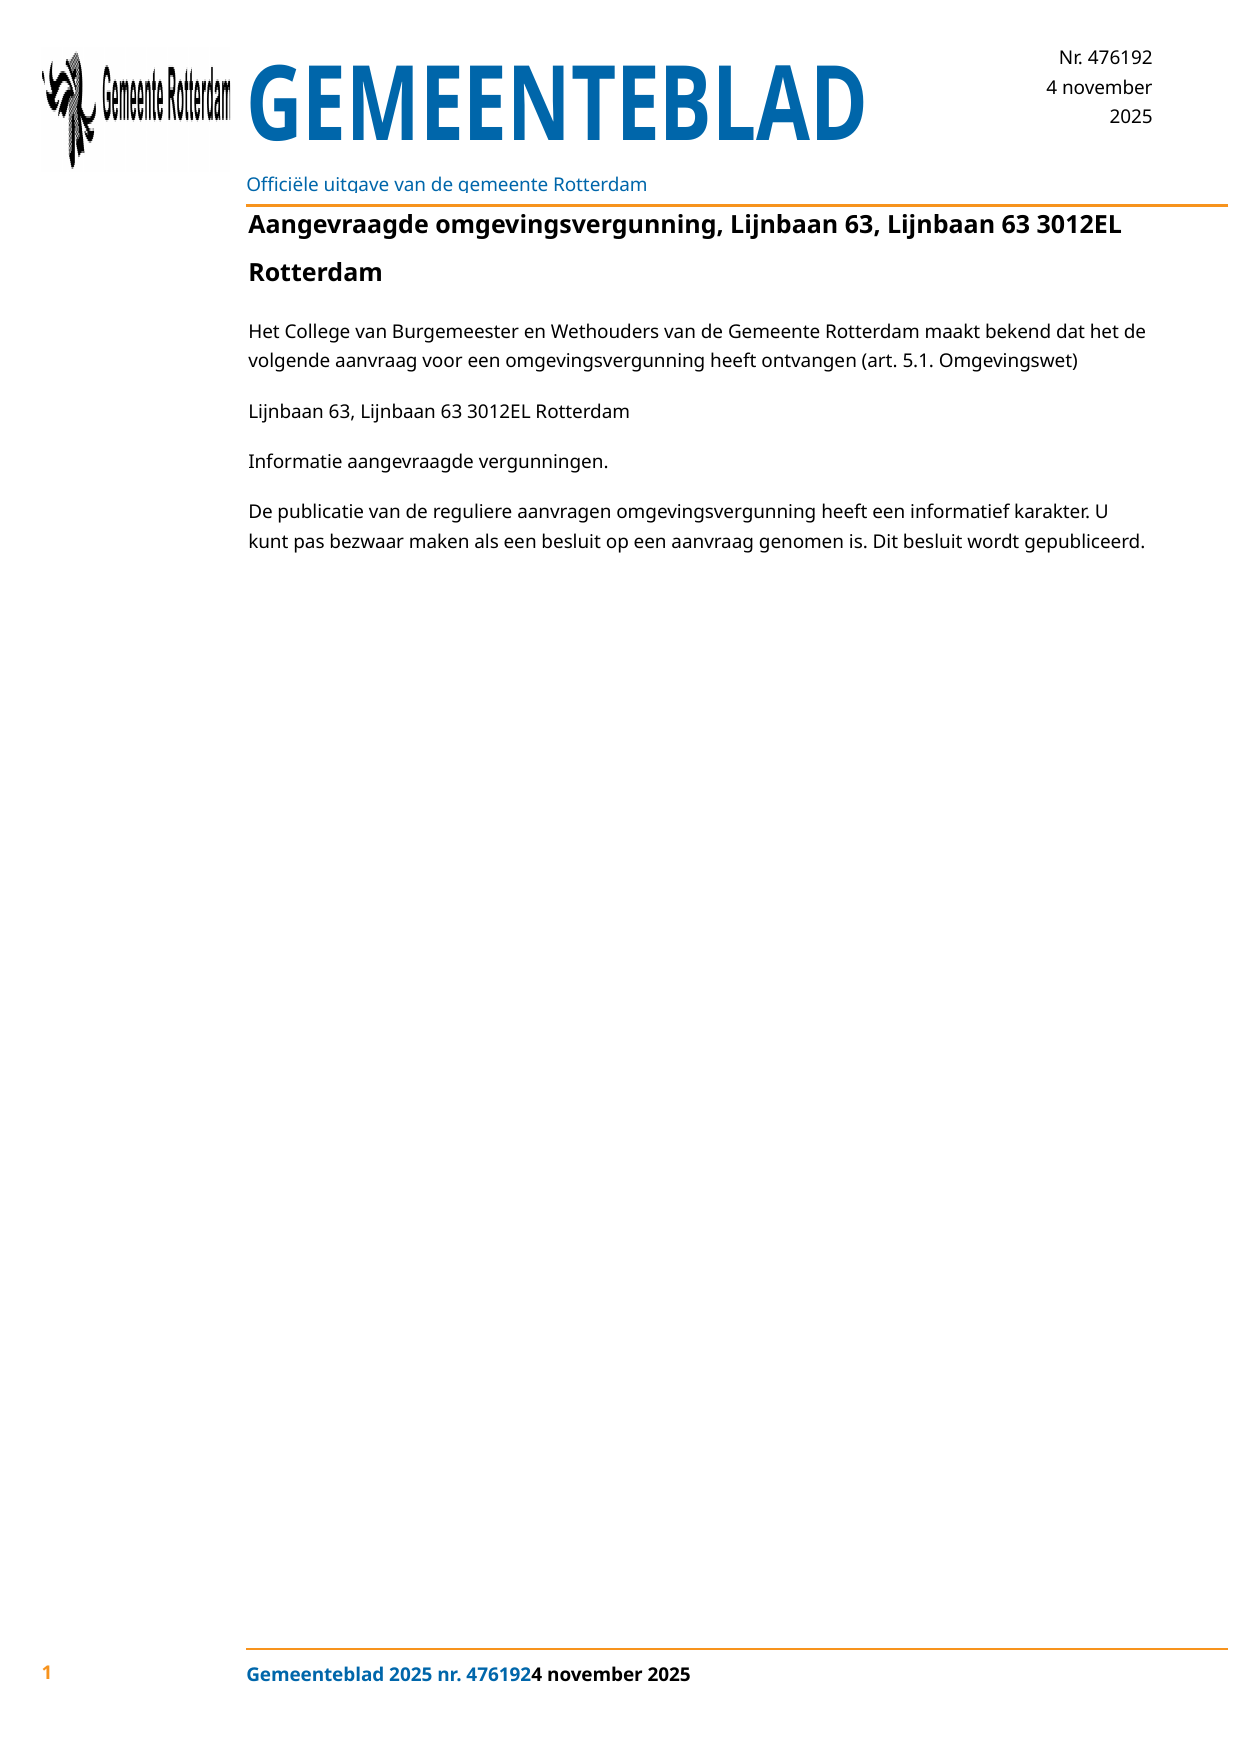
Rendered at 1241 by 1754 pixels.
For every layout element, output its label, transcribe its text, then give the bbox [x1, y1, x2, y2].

text Lijnbaan 63, Lijnbaan 63 3012EL Rotterdam [248, 398, 1152, 424]
text Het College van Burgemeester en Wethouders van de Gemeente Rotterdam maakt bekend dat het de volgende aanvraag voor een omgevingsvergunning heeft ontvangen (art. 5.1. Omgevingswet) [248, 318, 1152, 373]
picture [41, 47, 231, 172]
text De publicatie van de reguliere aanvragen omgevingsvergunning heeft een informatief karakter. U kunt pas bezwaar maken als een besluit op een aanvraag genomen is. Dit besluit wordt gepubliceerd. [248, 499, 1152, 554]
text Aangevraagde omgevingsvergunning, Lijnbaan 63, Lijnbaan 63 3012EL Rotterdam [248, 207, 1152, 288]
text Informatie aangevraagde vergunningen. [248, 448, 1152, 474]
